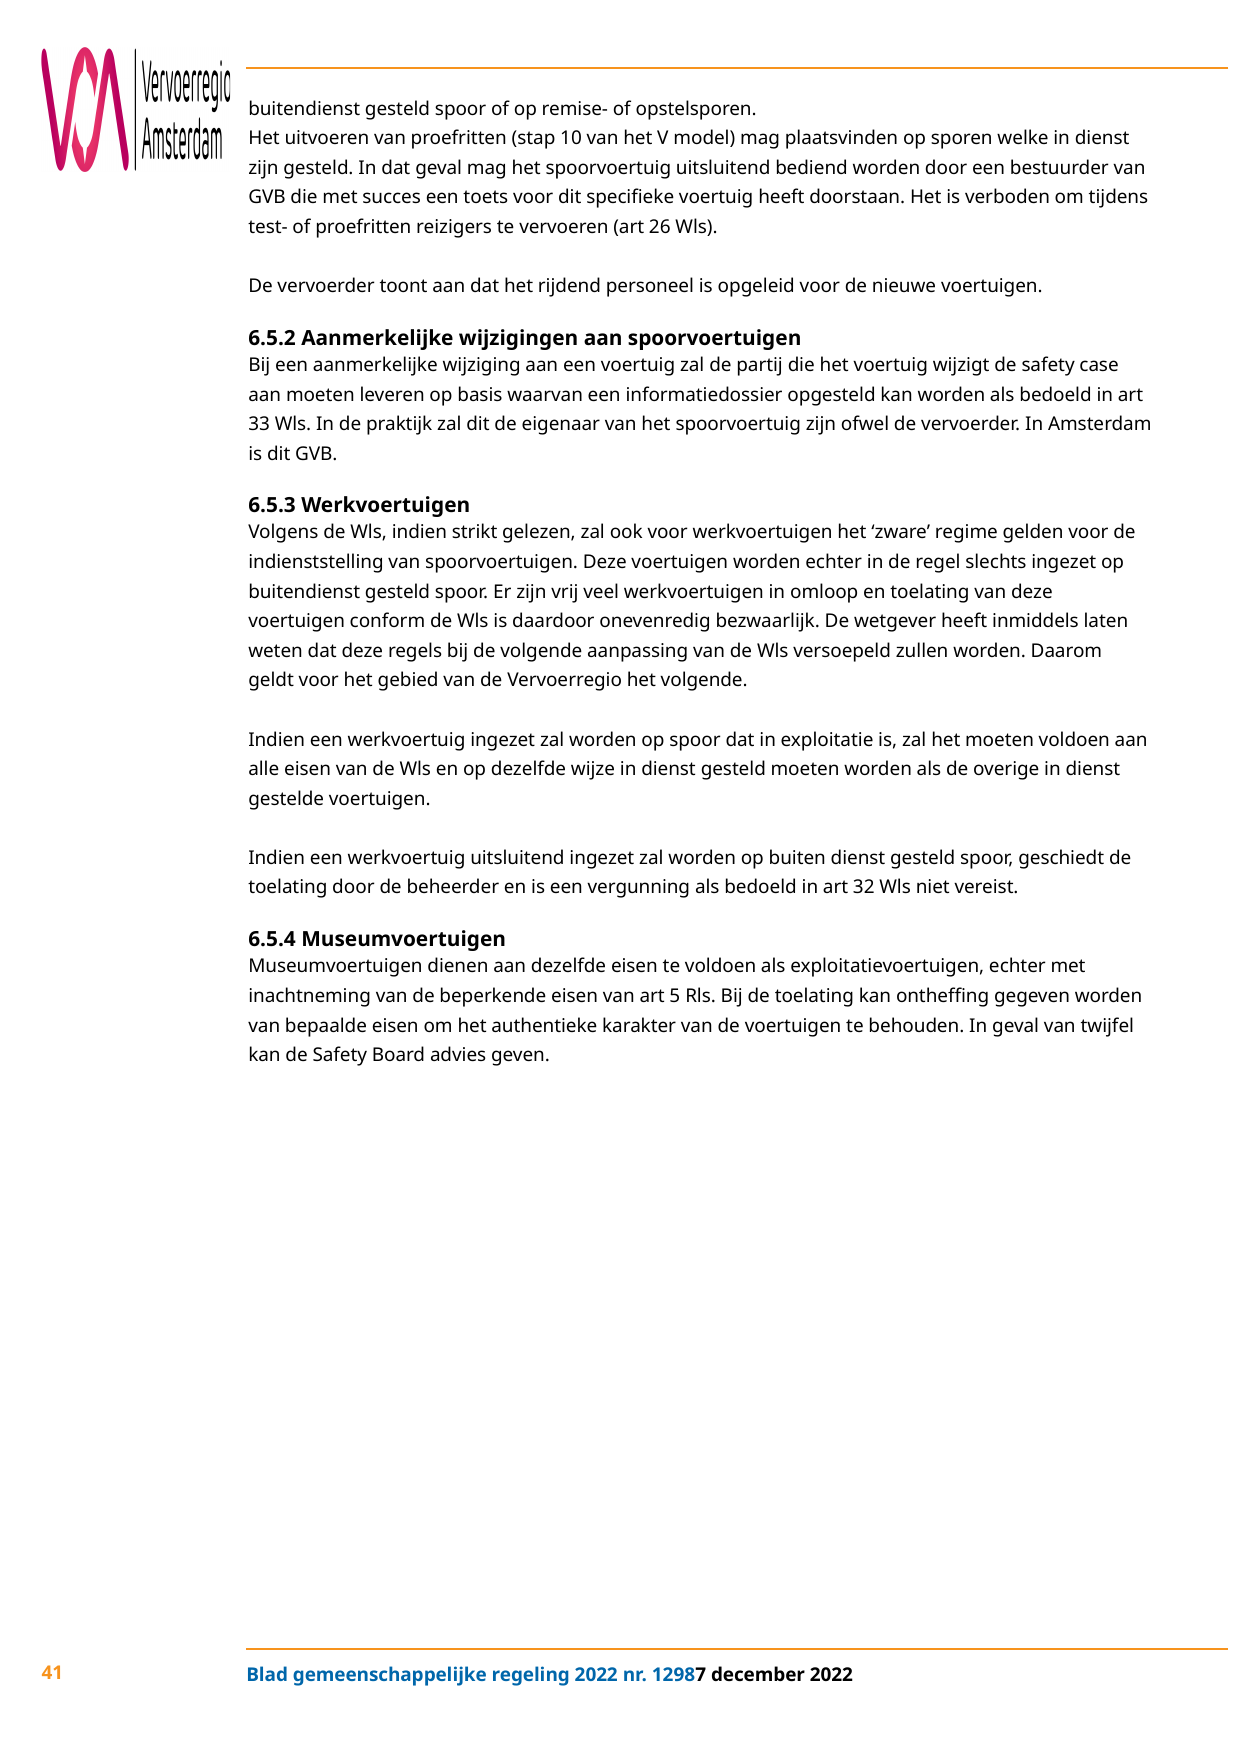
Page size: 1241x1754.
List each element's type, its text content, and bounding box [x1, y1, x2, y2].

text Volgens de Wls, indien strikt gelezen, zal ook voor werkvoertuigen het ‘zware’ regime gelden voor de indienststelling van spoorvoertuigen. Deze voertuigen worden echter in de regel slechts ingezet op buitendienst gesteld spoor. Er zijn vrij veel werkvoertuigen in omloop en toelating van deze voertuigen conform de Wls is daardoor onevenredig bezwaarlijk. De wetgever heeft inmiddels laten weten dat deze regels bij de volgende aanpassing van de Wls versoepeld zullen worden. Daarom geldt voor het gebied van de Vervoerregio het volgende. [248, 519, 1152, 692]
text 6.5.2 Aanmerkelijke wijzigingen aan spoorvoertuigen [248, 323, 1152, 351]
text Bij een aanmerkelijke wijziging aan een voertuig zal de partij die het voertuig wijzigt de safety case aan moeten leveren op basis waarvan een informatiedossier opgesteld kan worden als bedoeld in art 33 Wls. In de praktijk zal dit de eigenaar van het spoorvoertuig zijn ofwel de vervoerder. In Amsterdam is dit GVB. [248, 351, 1152, 466]
text De vervoerder toont aan dat het rijdend personeel is opgeleid voor de nieuwe voertuigen. [248, 272, 1152, 298]
text 6.5.3 Werkvoertuigen [248, 490, 1152, 519]
picture [41, 47, 231, 172]
text buitendienst gesteld spoor of op remise- of opstelsporen. [248, 95, 1152, 121]
text Museumvoertuigen dienen aan dezelfde eisen te voldoen als exploitatievoertuigen, echter met inachtneming van de beperkende eisen van art 5 Rls. Bij de toelating kan ontheffing gegeven worden van bepaalde eisen om het authentieke karakter van de voertuigen te behouden. In geval van twijfel kan de Safety Board advies geven. [248, 953, 1152, 1067]
text Indien een werkvoertuig uitsluitend ingezet zal worden op buiten dienst gesteld spoor, geschiedt de toelating door de beheerder en is een vergunning als bedoeld in art 32 Wls niet vereist. [248, 844, 1152, 899]
text Indien een werkvoertuig ingezet zal worden op spoor dat in exploitatie is, zal het moeten voldoen aan alle eisen van de Wls en op dezelfde wijze in dienst gesteld moeten worden als de overige in dienst gestelde voertuigen. [248, 726, 1152, 811]
text 6.5.4 Museumvoertuigen [248, 924, 1152, 953]
text Het uitvoeren van proefritten (stap 10 van het V model) mag plaatsvinden op sporen welke in dienst zijn gesteld. In dat geval mag het spoorvoertuig uitsluitend bediend worden door een bestuurder van GVB die met succes een toets voor dit specifieke voertuig heeft doorstaan. Het is verboden om tijdens test- of proefritten reizigers te vervoeren (art 26 Wls). [248, 124, 1152, 239]
